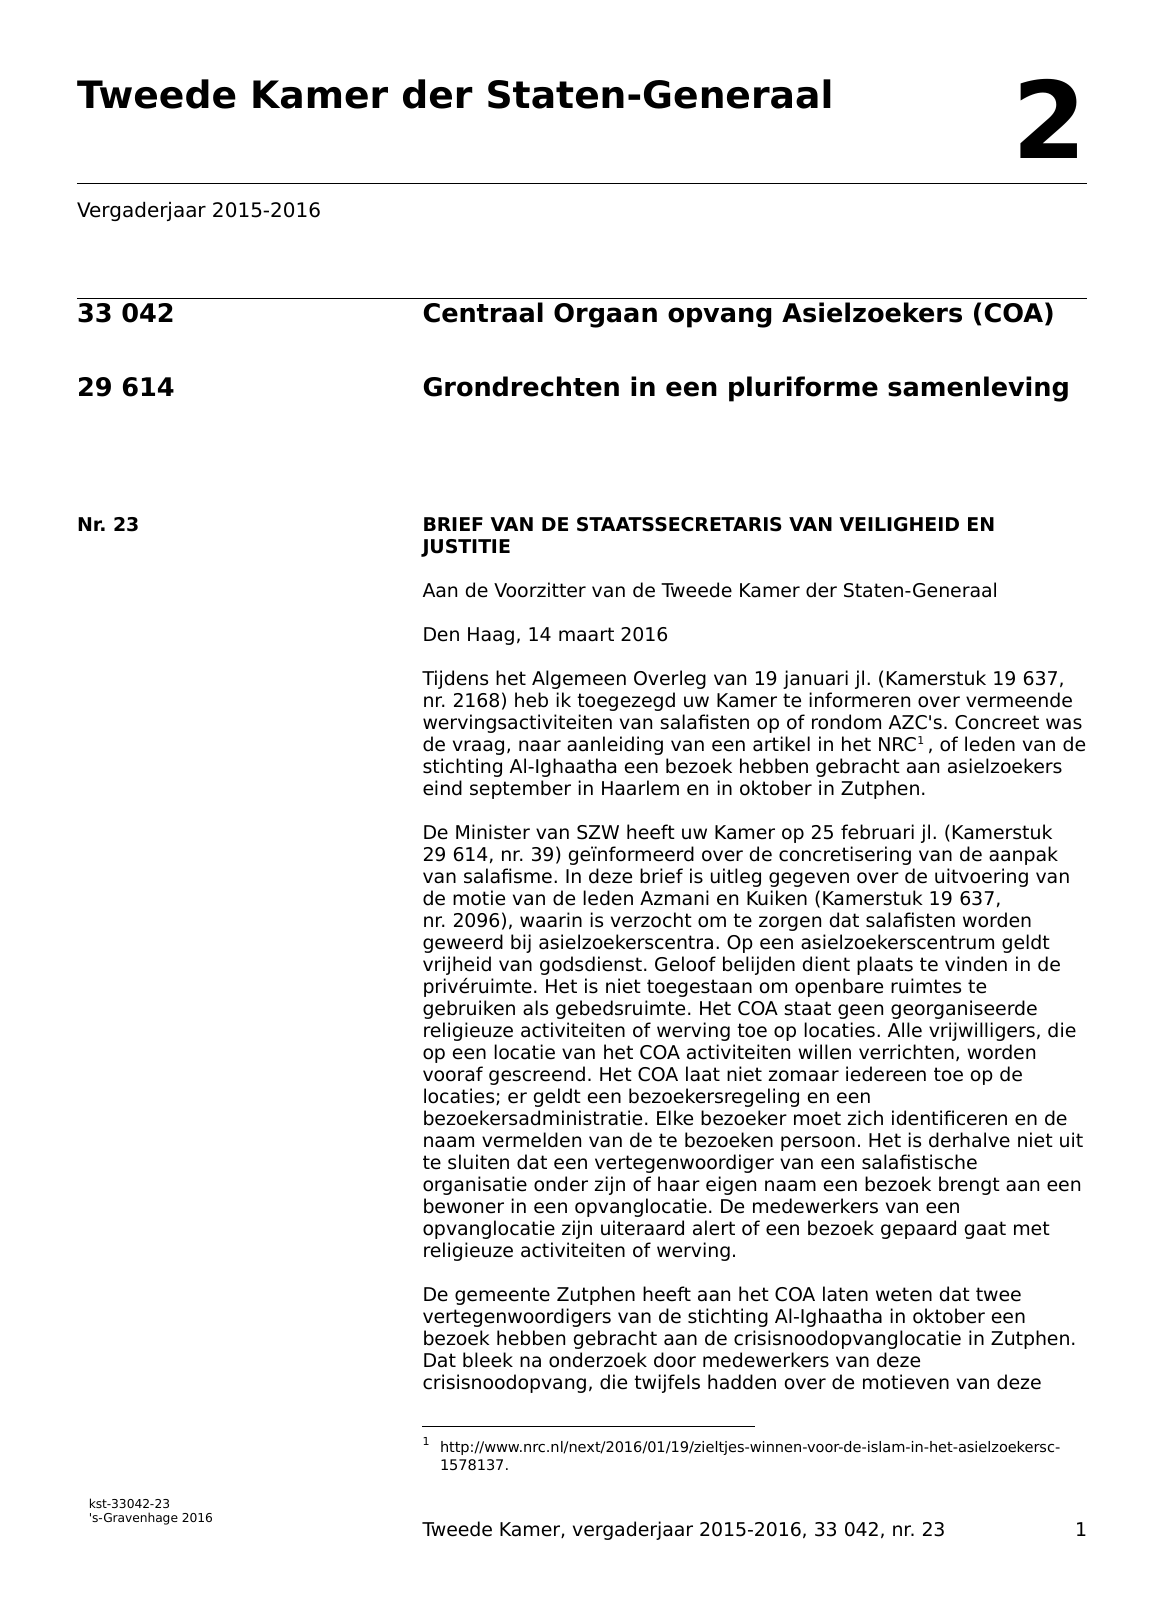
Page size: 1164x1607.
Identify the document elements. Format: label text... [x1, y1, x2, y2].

subtitle 29 614 Grondrechten in een pluriforme samenleving [77, 373, 1087, 403]
table_cell Vergaderjaar 2015-2016 [77, 184, 1087, 298]
text Tijdens het Algemeen Overleg van 19 januari jl. (Kamerstuk 19 637, nr. 2168) heb ik toegezegd uw Kamer te informeren over vermeende wervingsactiviteiten van salafisten op of rondom AZC's. Concreet was de vraag, naar aanleiding van een artikel in het NRC, of leden van de stichting Al-Ighaatha een bezoek hebben gebracht aan asielzoekers eind september in Haarlem en in oktober in Zutphen. [422, 668, 1087, 800]
text Aan de Voorzitter van de Tweede Kamer der Staten-Generaal [422, 580, 1087, 602]
text De gemeente Zutphen heeft aan het COA laten weten dat twee vertegenwoordigers van de stichting Al-Ighaatha in oktober een bezoek hebben gebracht aan de crisisnoodopvanglocatie in Zutphen. Dat bleek na onderzoek door medewerkers van deze crisisnoodopvang, die twijfels hadden over de motieven van deze [422, 1284, 1087, 1394]
table_header 2 [886, 59, 1087, 183]
table_header Tweede Kamer der Staten-Generaal [77, 59, 886, 183]
text 's-Gravenhage 2016 [88, 1511, 323, 1525]
subtitle Nr. 23 BRIEF VAN DE STAATSSECRETARIS VAN VEILIGHEID EN JUSTITIE [77, 514, 1087, 558]
subtitle 33 042 Centraal Orgaan opvang Asielzoekers (COA) [77, 299, 1087, 329]
text kst-33042-23 [88, 1497, 323, 1511]
text De Minister van SZW heeft uw Kamer op 25 februari jl. (Kamerstuk 29 614, nr. 39) geïnformeerd over de concretisering van de aanpak van salafisme. In deze brief is uitleg gegeven over de uitvoering van de motie van de leden Azmani en Kuiken (Kamerstuk 19 637, nr. 2096), waarin is verzocht om te zorgen dat salafisten worden geweerd bij asielzoekerscentra. Op een asielzoekerscentrum geldt vrijheid van godsdienst. Geloof belijden dient plaats te vinden in de privéruimte. Het is niet toegestaan om openbare ruimtes te gebruiken als gebedsruimte. Het COA staat geen georganiseerde religieuze activiteiten of werving toe op locaties. Alle vrijwilligers, die op een locatie van het COA activiteiten willen verrichten, worden vooraf gescreend. Het COA laat niet zomaar iedereen toe op de locaties; er geldt een bezoekersregeling en een bezoekersadministratie. Elke bezoeker moet zich identificeren en de naam vermelden van de te bezoeken persoon. Het is derhalve niet uit te sluiten dat een vertegenwoordiger van een salafistische organisatie onder zijn of haar eigen naam een bezoek brengt aan een bewoner in een opvanglocatie. De medewerkers van een opvanglocatie zijn uiteraard alert of een bezoek gepaard gaat met religieuze activiteiten of werving. [422, 822, 1087, 1262]
text http://www.nrc.nl/next/2016/01/19/zieltjes-winnen-voor-de-islam-in-het-asielzoekersc-1578137. [422, 1435, 1087, 1474]
text Den Haag, 14 maart 2016 [422, 624, 1087, 646]
